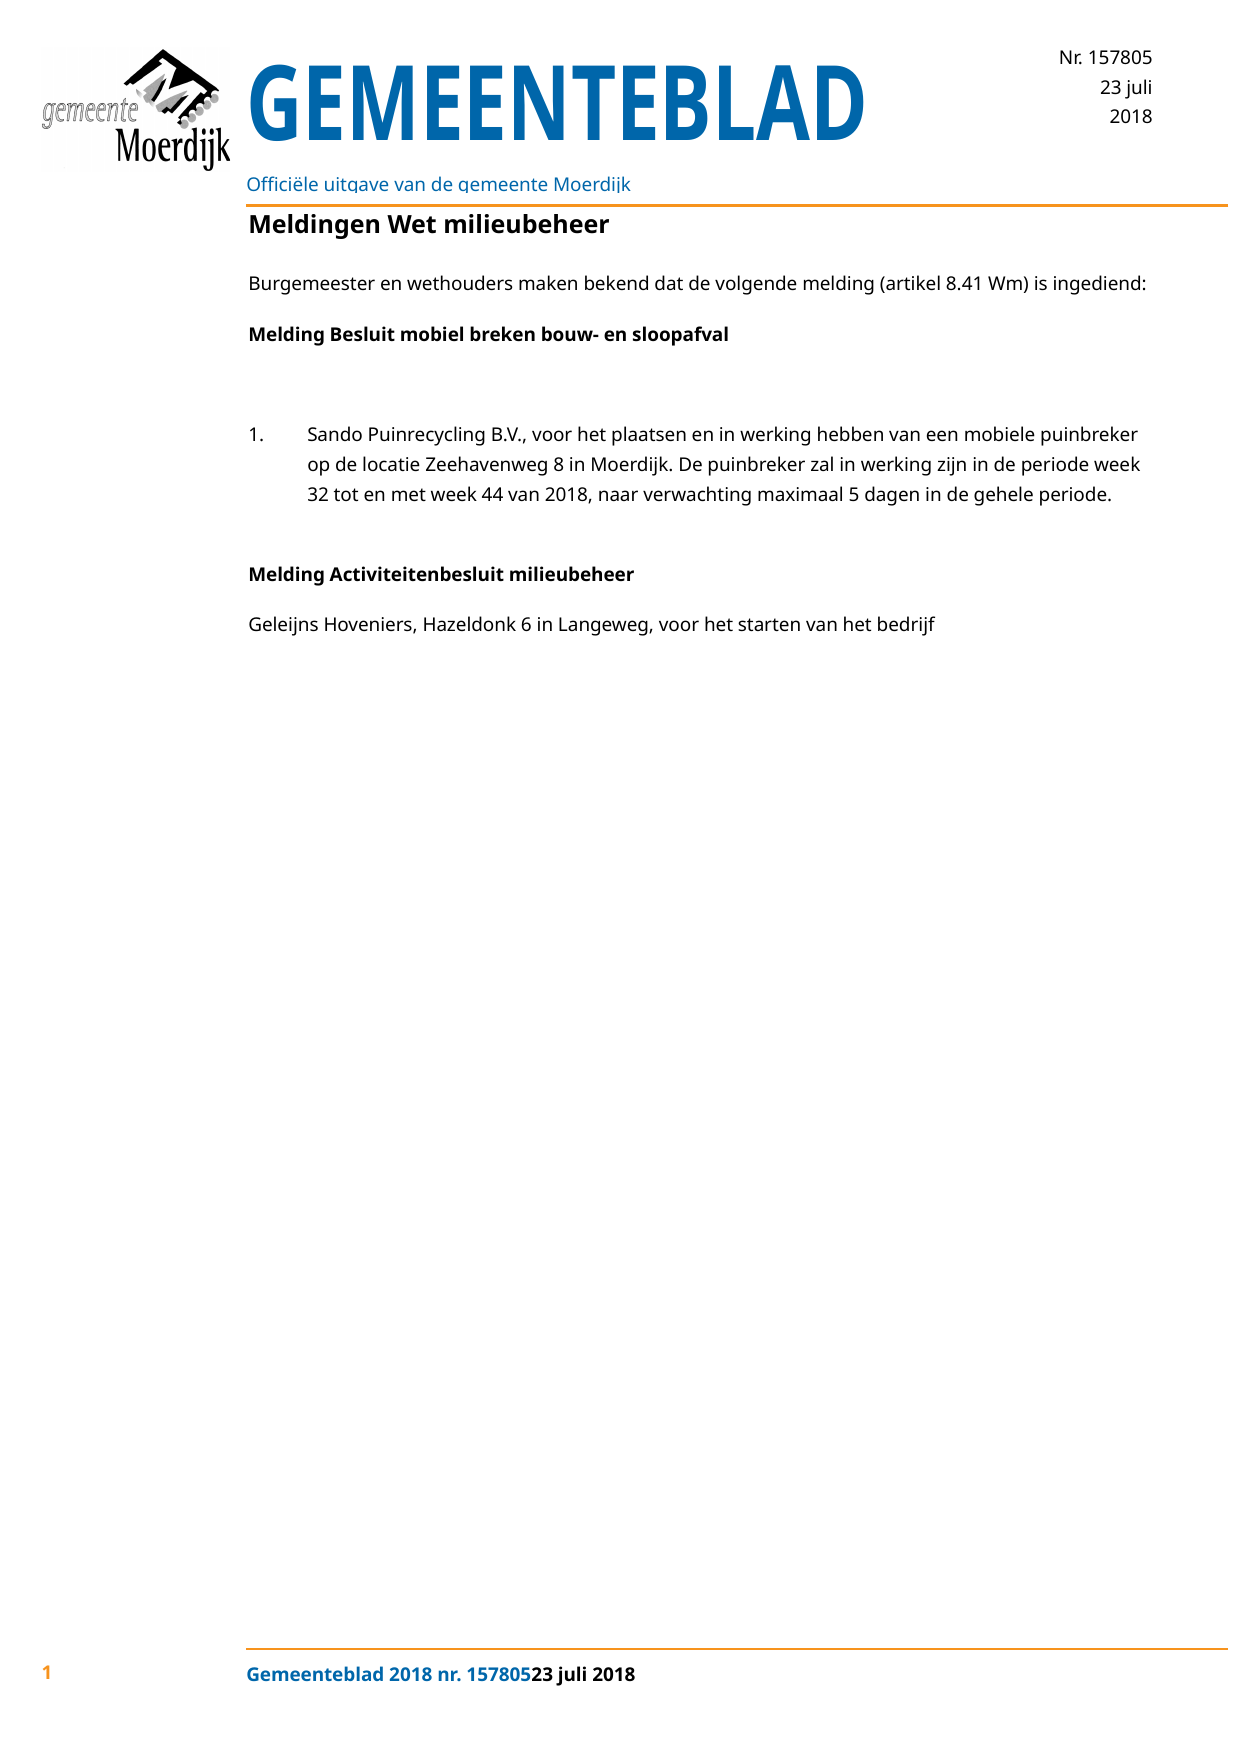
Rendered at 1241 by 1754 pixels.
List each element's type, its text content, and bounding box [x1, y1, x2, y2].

text Burgemeester en wethouders maken bekend dat de volgende melding (artikel 8.41 Wm) is ingediend: [248, 270, 1152, 296]
text Meldingen Wet milieubeheer [248, 207, 1152, 241]
picture [41, 47, 231, 172]
text Melding Besluit mobiel breken bouw- en sloopafval [248, 321, 1152, 346]
text Melding Activiteitenbesluit milieubeheer [248, 561, 1152, 586]
text Geleijns Hoveniers, Hazeldonk 6 in Langeweg, voor het starten van het bedrijf [248, 611, 1152, 637]
list Sando Puinrecycling B.V., voor het plaatsen en in werking hebben van een mobiele puinbreker op de locatie Zeehavenweg 8 in Moerdijk. De puinbreker zal in werking zijn in de periode week 32 tot en met week 44 van 2018, naar verwachting maximaal 5 dagen in de gehele periode. [248, 422, 1152, 506]
